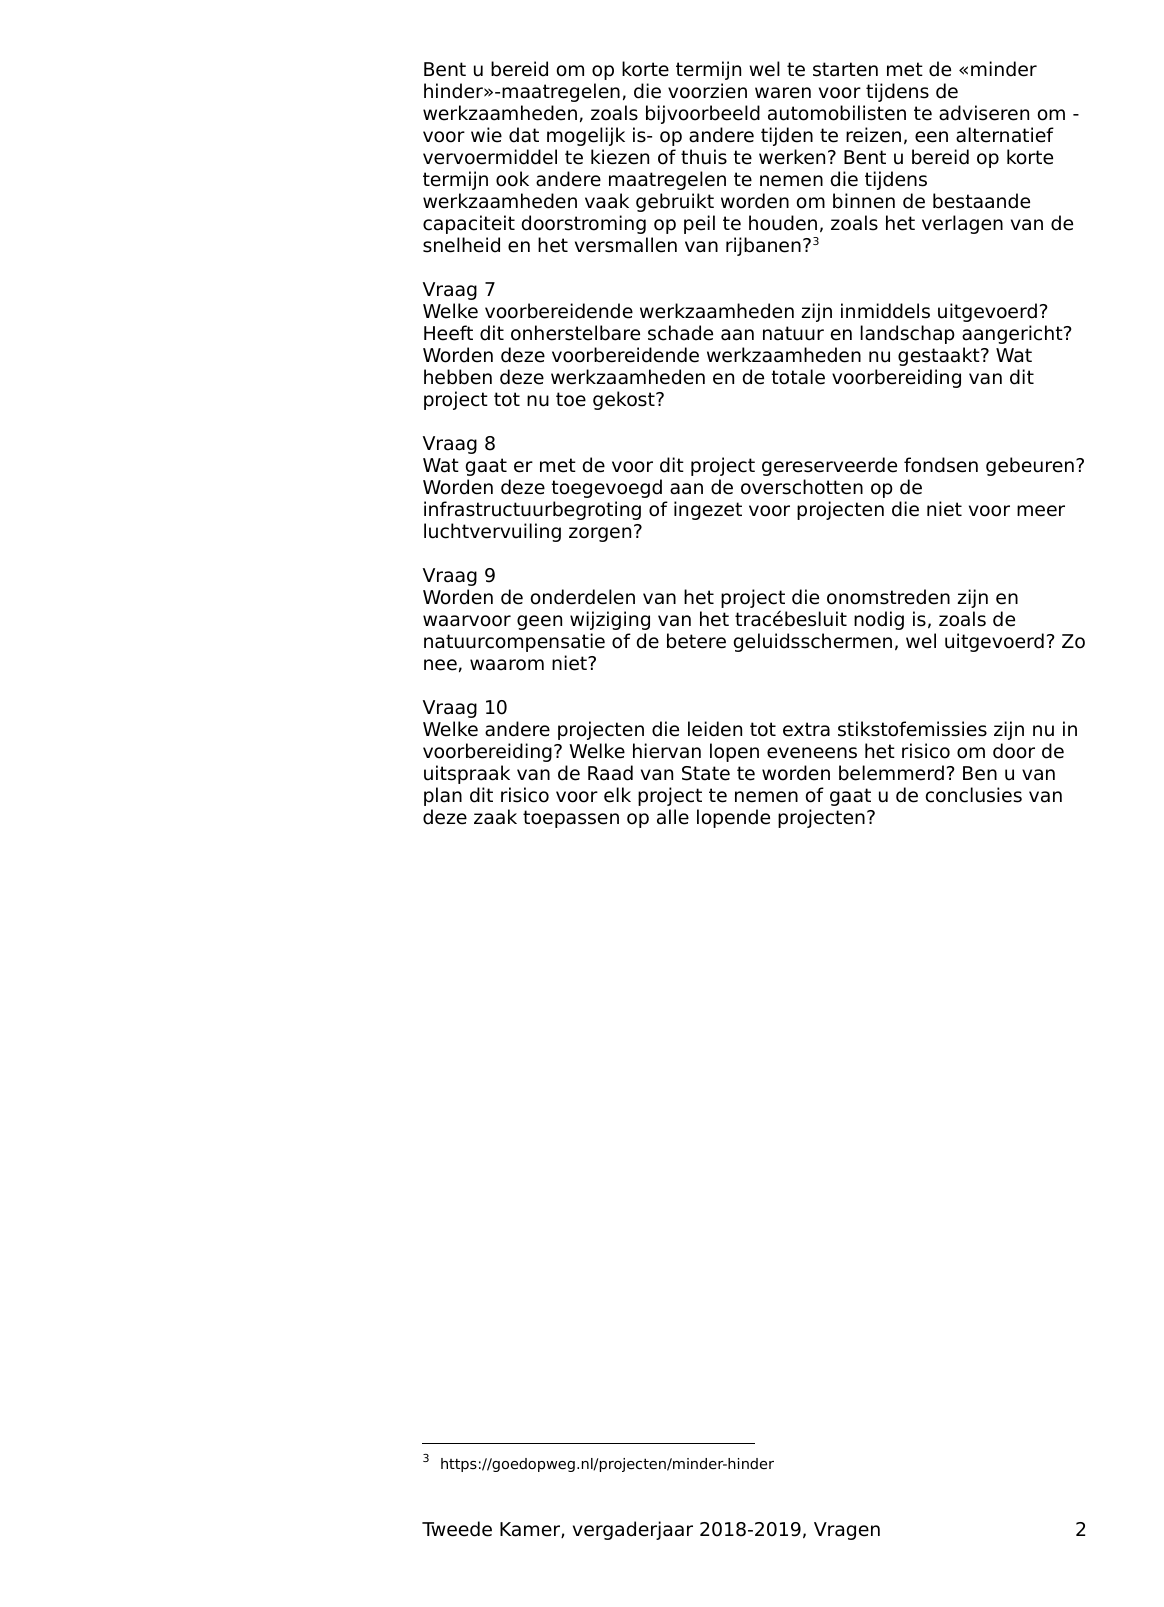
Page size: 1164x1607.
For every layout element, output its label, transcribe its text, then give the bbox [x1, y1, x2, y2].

text Welke andere projecten die leiden tot extra stikstofemissies zijn nu in voorbereiding? Welke hiervan lopen eveneens het risico om door de uitspraak van de Raad van State te worden belemmerd? Ben u van plan dit risico voor elk project te nemen of gaat u de conclusies van deze zaak toepassen op alle lopende projecten? [422, 719, 1087, 829]
text Vraag 10 [422, 697, 1087, 719]
text https://goedopweg.nl/projecten/minder-hinder [422, 1452, 1087, 1474]
text Vraag 7 [422, 279, 1087, 301]
text Welke voorbereidende werkzaamheden zijn inmiddels uitgevoerd? Heeft dit onherstelbare schade aan natuur en landschap aangericht? Worden deze voorbereidende werkzaamheden nu gestaakt? Wat hebben deze werkzaamheden en de totale voorbereiding van dit project tot nu toe gekost? [422, 301, 1087, 411]
text Wat gaat er met de voor dit project gereserveerde fondsen gebeuren? Worden deze toegevoegd aan de overschotten op de infrastructuurbegroting of ingezet voor projecten die niet voor meer luchtvervuiling zorgen? [422, 455, 1087, 543]
text Bent u bereid om op korte termijn wel te starten met de «minder hinder»-maatregelen, die voorzien waren voor tijdens de werkzaamheden, zoals bijvoorbeeld automobilisten te adviseren om -voor wie dat mogelijk is- op andere tijden te reizen, een alternatief vervoermiddel te kiezen of thuis te werken? Bent u bereid op korte termijn ook andere maatregelen te nemen die tijdens werkzaamheden vaak gebruikt worden om binnen de bestaande capaciteit doorstroming op peil te houden, zoals het verlagen van de snelheid en het versmallen van rijbanen? [422, 59, 1087, 257]
text Vraag 9 [422, 565, 1087, 587]
text Worden de onderdelen van het project die onomstreden zijn en waarvoor geen wijziging van het tracébesluit nodig is, zoals de natuurcompensatie of de betere geluidsschermen, wel uitgevoerd? Zo nee, waarom niet? [422, 587, 1087, 675]
text Vraag 8 [422, 433, 1087, 455]
